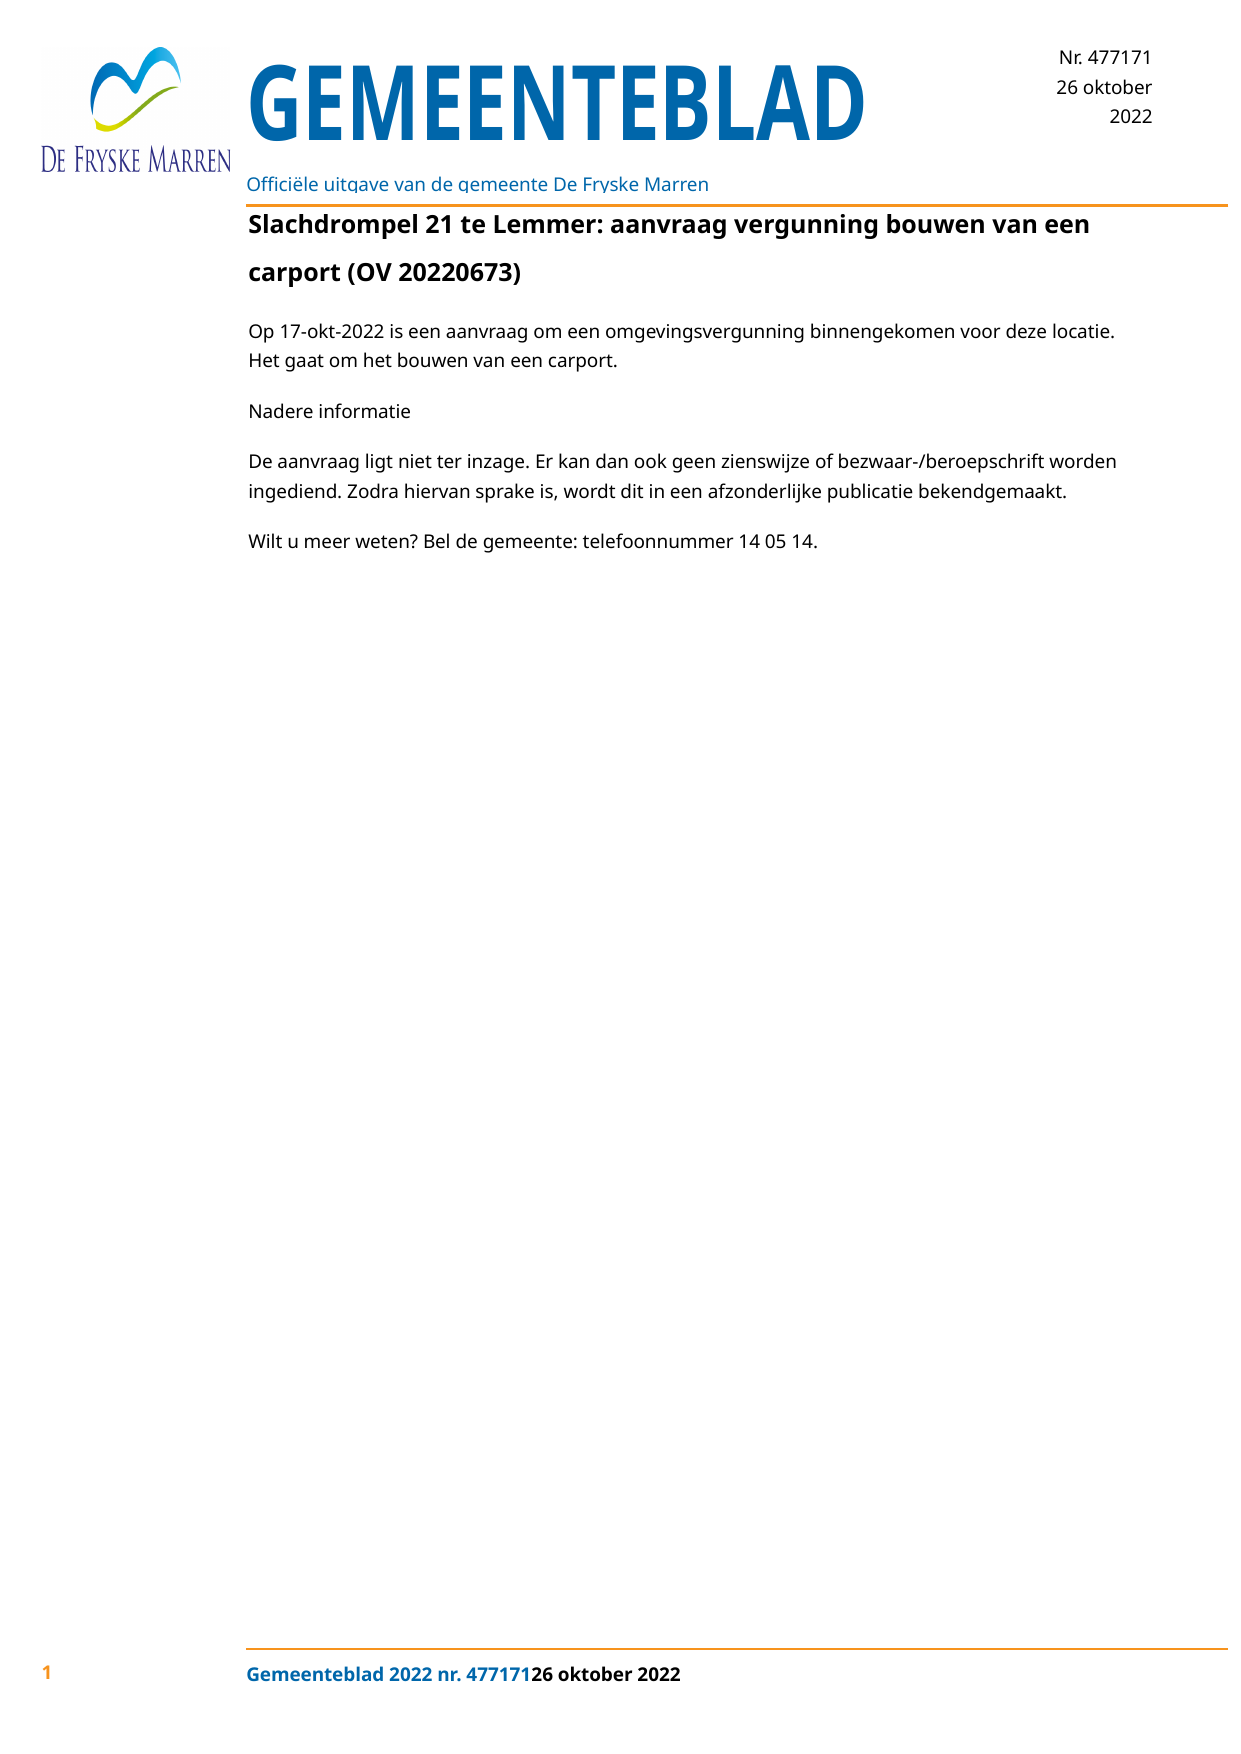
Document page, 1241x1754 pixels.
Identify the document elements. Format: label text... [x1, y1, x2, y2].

text Slachdrompel 21 te Lemmer: aanvraag vergunning bouwen van een carport (OV 20220673) [248, 207, 1152, 288]
text Nadere informatie [248, 398, 1152, 424]
text Op 17-okt-2022 is een aanvraag om een omgevingsvergunning binnengekomen voor deze locatie. Het gaat om het bouwen van een carport. [248, 318, 1152, 373]
text De aanvraag ligt niet ter inzage. Er kan dan ook geen zienswijze of bezwaar-/beroepschrift worden ingediend. Zodra hiervan sprake is, wordt dit in een afzonderlijke publicatie bekendgemaakt. [248, 448, 1152, 504]
text Wilt u meer weten? Bel de gemeente: telefoonnummer 14 05 14. [248, 528, 1152, 554]
picture [41, 47, 231, 172]
